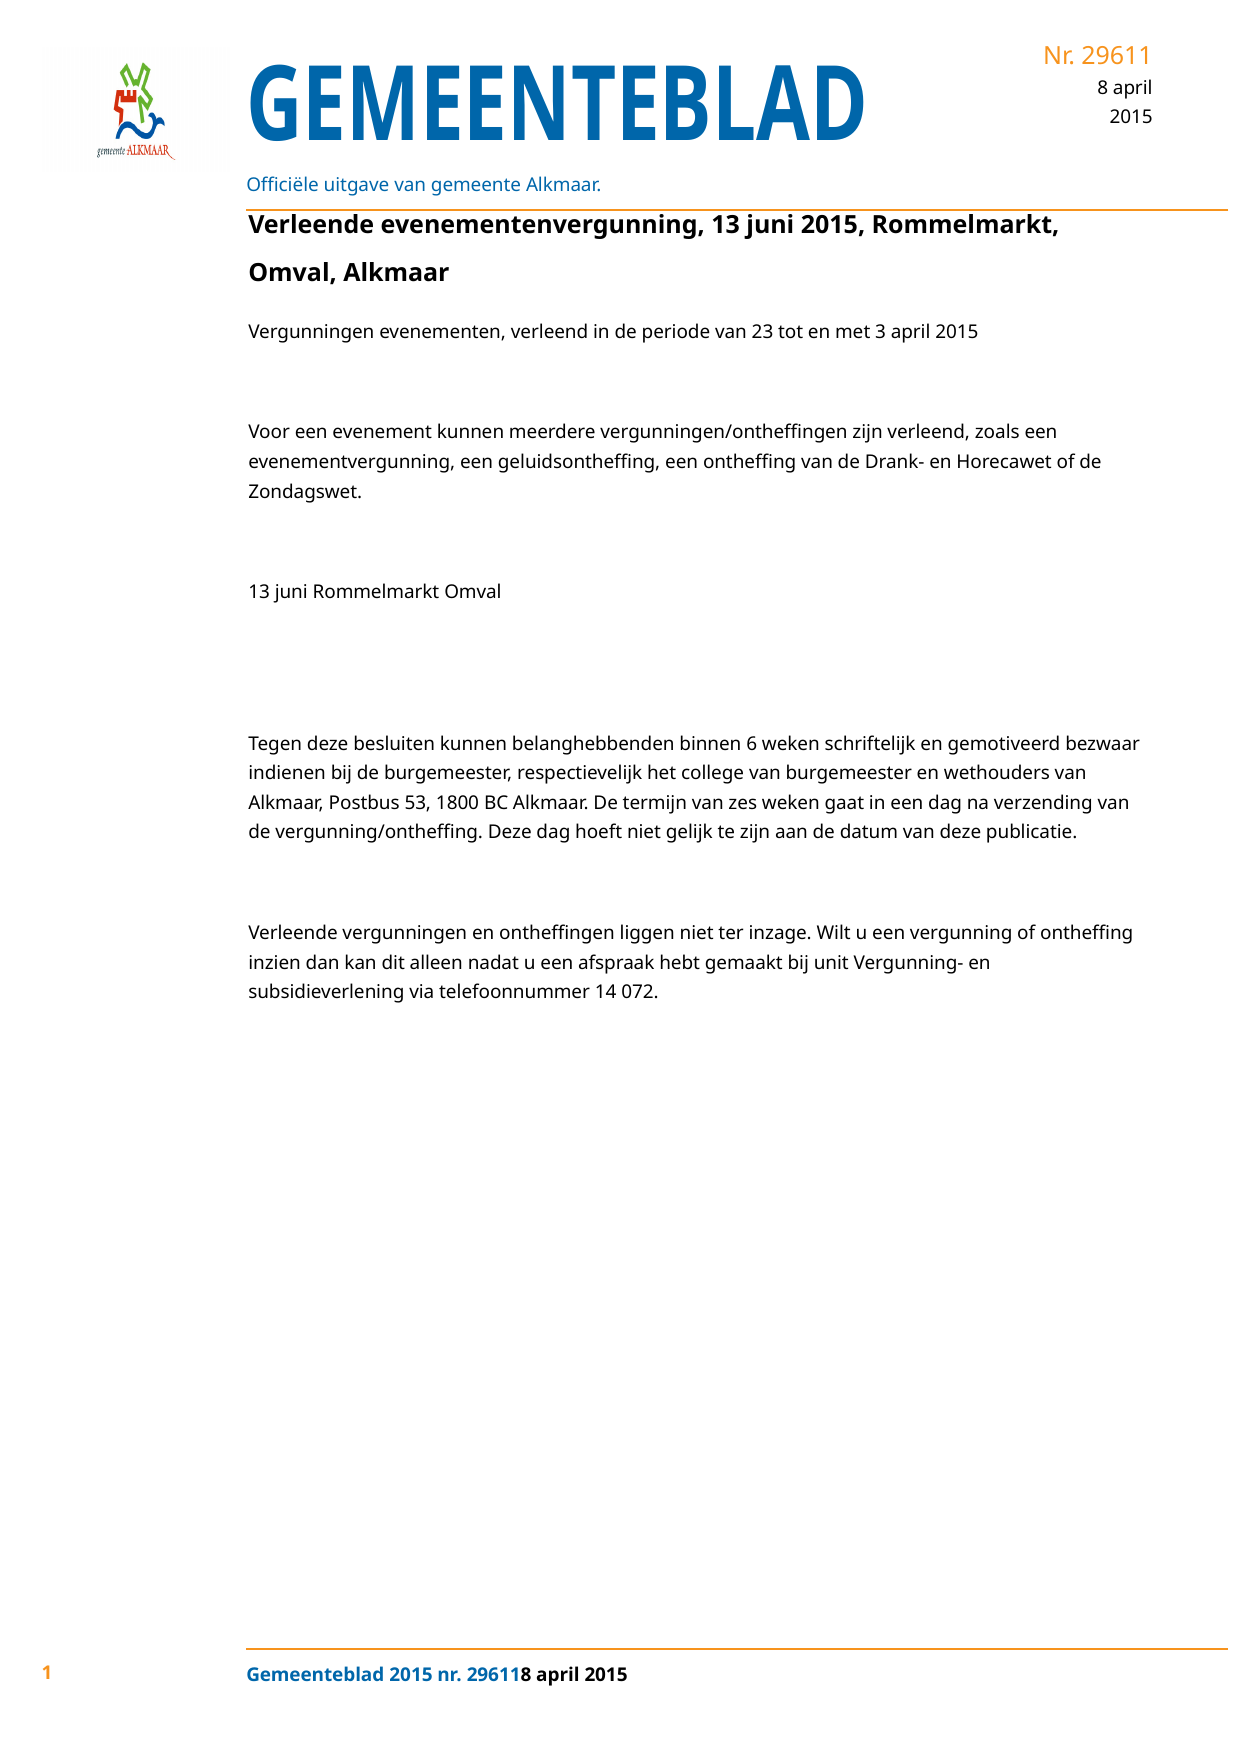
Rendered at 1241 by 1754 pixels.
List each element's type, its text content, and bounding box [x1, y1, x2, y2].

text Tegen deze besluiten kunnen belanghebbenden binnen 6 weken schriftelijk en gemotiveerd bezwaar indienen bij de burgemeester, respectievelijk het college van burgemeester en wethouders van Alkmaar, Postbus 53, 1800 BC Alkmaar. De termijn van zes weken gaat in een dag na verzending van de vergunning/ontheffing. Deze dag hoeft niet gelijk te zijn aan de datum van deze publicatie. [248, 730, 1152, 844]
picture [41, 47, 231, 172]
text 13 juni Rommelmarkt Omval [248, 579, 1152, 604]
text Verleende evenementenvergunning, 13 juni 2015, Rommelmarkt, Omval, Alkmaar [248, 211, 1152, 288]
text Vergunningen evenementen, verleend in de periode van 23 tot en met 3 april 2015 [248, 318, 1152, 344]
text Verleende vergunningen en ontheffingen liggen niet ter inzage. Wilt u een vergunning of ontheffing inzien dan kan dit alleen nadat u een afspraak hebt gemaakt bij unit Vergunning- en subsidieverlening via telefoonnummer 14 072. [248, 919, 1152, 1004]
text Voor een evenement kunnen meerdere vergunningen/ontheffingen zijn verleend, zoals een evenementvergunning, een geluidsontheffing, een ontheffing van de Drank- en Horecawet of de Zondagswet. [248, 419, 1152, 504]
